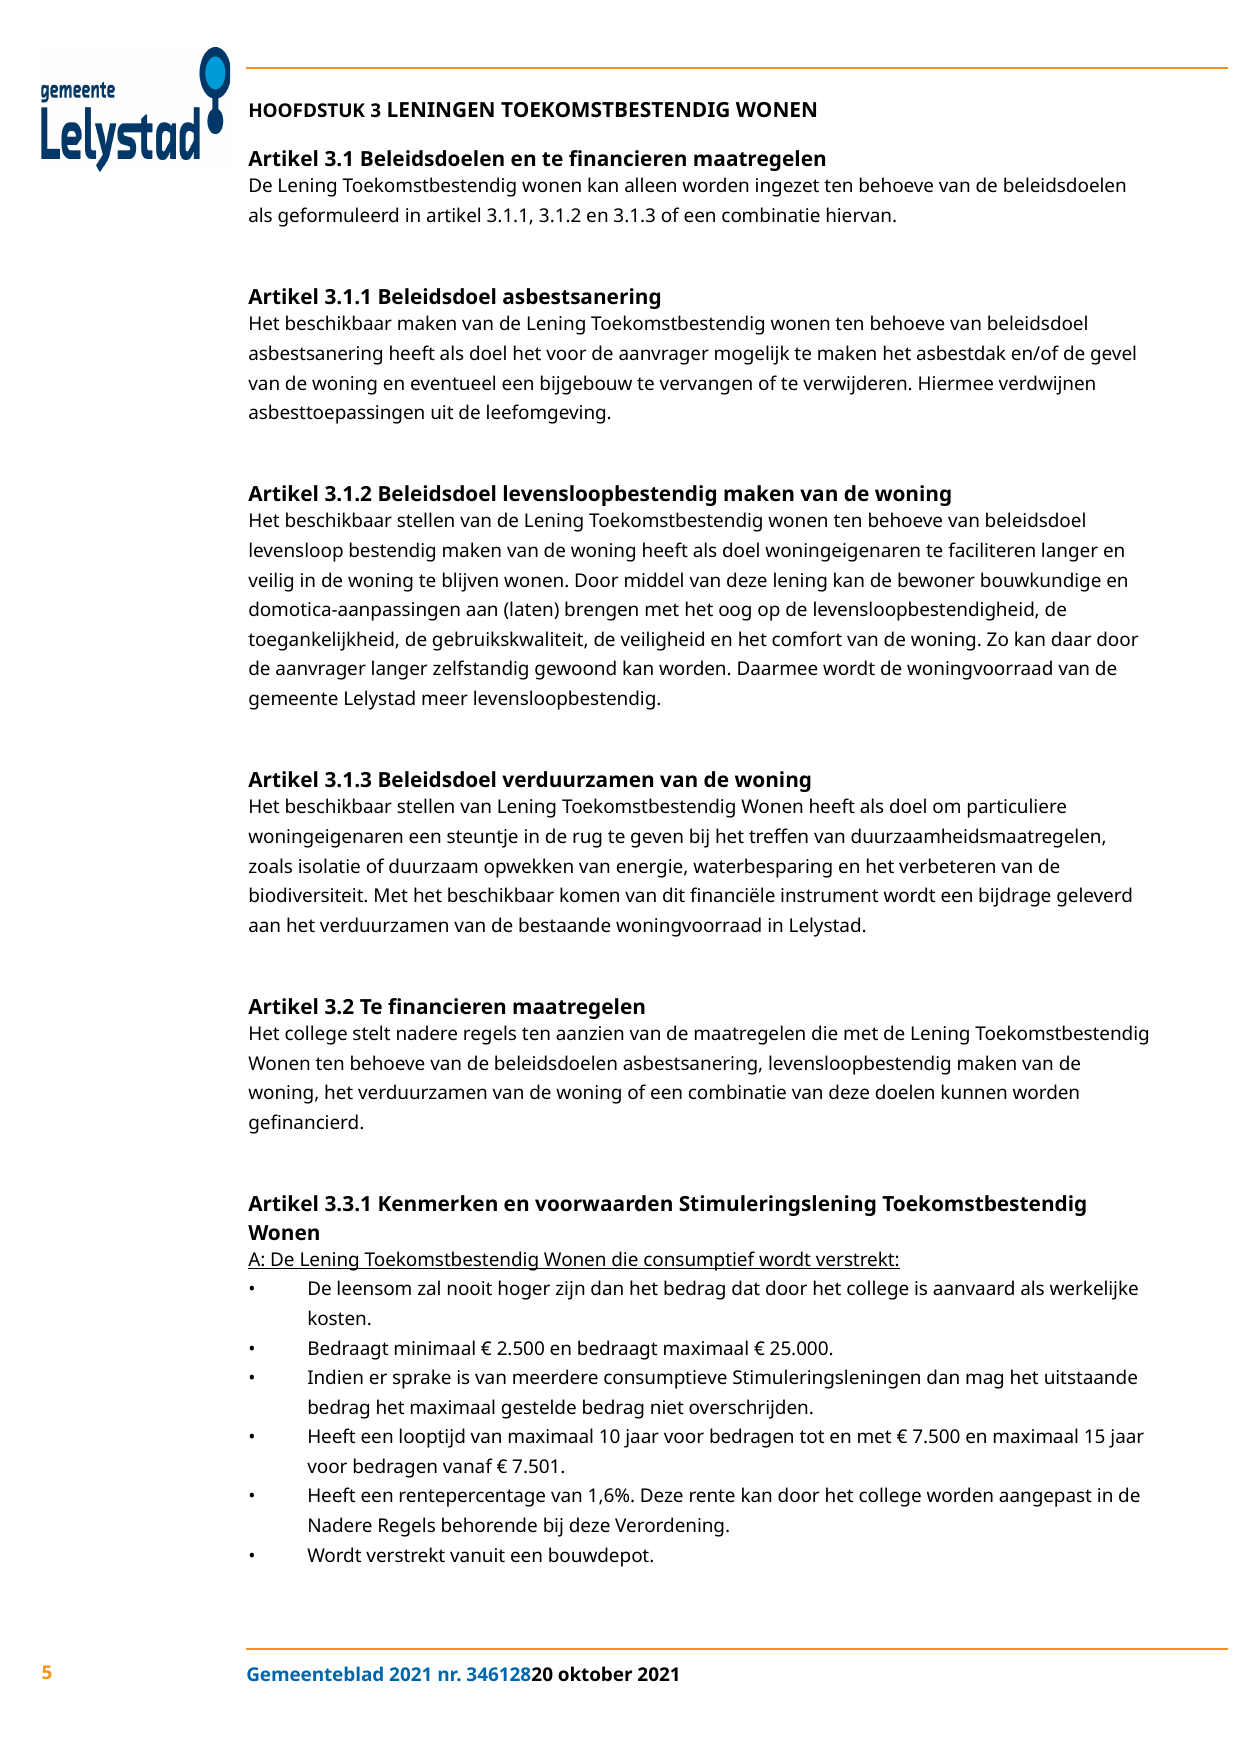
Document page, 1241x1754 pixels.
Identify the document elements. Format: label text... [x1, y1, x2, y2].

list Bedraagt minimaal € 2.500 en bedraagt maximaal € 25.000. [248, 1335, 1152, 1361]
list Heeft een rentepercentage van 1,6%. Deze rente kan door het college worden aangepast in de Nadere Regels behorende bij deze Verordening. [248, 1483, 1152, 1538]
list Indien er sprake is van meerdere consumptieve Stimuleringsleningen dan mag het uitstaande bedrag het maximaal gestelde bedrag niet overschrijden. [248, 1364, 1152, 1420]
text Artikel 3.2 Te financieren maatregelen [248, 992, 1152, 1020]
text De Lening Toekomstbestendig wonen kan alleen worden ingezet ten behoeve van de beleidsdoelen als geformuleerd in artikel 3.1.1, 3.1.2 en 3.1.3 of een combinatie hiervan. [248, 172, 1152, 228]
text Het beschikbaar maken van de Lening Toekomstbestendig wonen ten behoeve van beleidsdoel asbestsanering heeft als doel het voor de aanvrager mogelijk te maken het asbestdak en/of de gevel van de woning en eventueel een bijgebouw te vervangen of te verwijderen. Hiermee verdwijnen asbesttoepassingen uit de leefomgeving. [248, 311, 1152, 425]
text A: De Lening Toekomstbestendig Wonen die consumptief wordt verstrekt: [248, 1246, 1152, 1272]
text HOOFDSTUK 3 LENINGEN TOEKOMSTBESTENDIG WONEN [248, 95, 1152, 123]
text Artikel 3.1.1 Beleidsdoel asbestsanering [248, 282, 1152, 311]
text Artikel 3.3.1 Kenmerken en voorwaarden Stimuleringslening Toekomstbestendig Wonen [248, 1189, 1152, 1246]
text Het beschikbaar stellen van de Lening Toekomstbestendig wonen ten behoeve van beleidsdoel levensloop bestendig maken van de woning heeft als doel woningeigenaren te faciliteren langer en veilig in de woning te blijven wonen. Door middel van deze lening kan de bewoner bouwkundige en domotica-aanpassingen aan (laten) brengen met het oog op de levensloopbestendigheid, de toegankelijkheid, de gebruikskwaliteit, de veiligheid en het comfort van de woning. Zo kan daar door de aanvrager langer zelfstandig gewoond kan worden. Daarmee wordt de woningvoorraad van de gemeente Lelystad meer levensloopbestendig. [248, 508, 1152, 711]
text Het beschikbaar stellen van Lening Toekomstbestendig Wonen heeft als doel om particuliere woningeigenaren een steuntje in de rug te geven bij het treffen van duurzaamheidsmaatregelen, zoals isolatie of duurzaam opwekken van energie, waterbesparing en het verbeteren van de biodiversiteit. Met het beschikbaar komen van dit financiële instrument wordt een bijdrage geleverd aan het verduurzamen van de bestaande woningvoorraad in Lelystad. [248, 794, 1152, 938]
list De leensom zal nooit hoger zijn dan het bedrag dat door het college is aanvaard als werkelijke kosten. [248, 1276, 1152, 1331]
picture [41, 47, 231, 172]
list Wordt verstrekt vanuit een bouwdepot. [248, 1542, 1152, 1568]
text Artikel 3.1.2 Beleidsdoel levensloopbestendig maken van de woning [248, 479, 1152, 508]
text Artikel 3.1.3 Beleidsdoel verduurzamen van de woning [248, 765, 1152, 794]
text Artikel 3.1 Beleidsdoelen en te financieren maatregelen [248, 144, 1152, 172]
list Heeft een looptijd van maximaal 10 jaar voor bedragen tot en met € 7.500 en maximaal 15 jaar voor bedragen vanaf € 7.501. [248, 1423, 1152, 1479]
text Het college stelt nadere regels ten aanzien van de maatregelen die met de Lening Toekomstbestendig Wonen ten behoeve van de beleidsdoelen asbestsanering, levensloopbestendig maken van de woning, het verduurzamen van de woning of een combinatie van deze doelen kunnen worden gefinancierd. [248, 1020, 1152, 1135]
